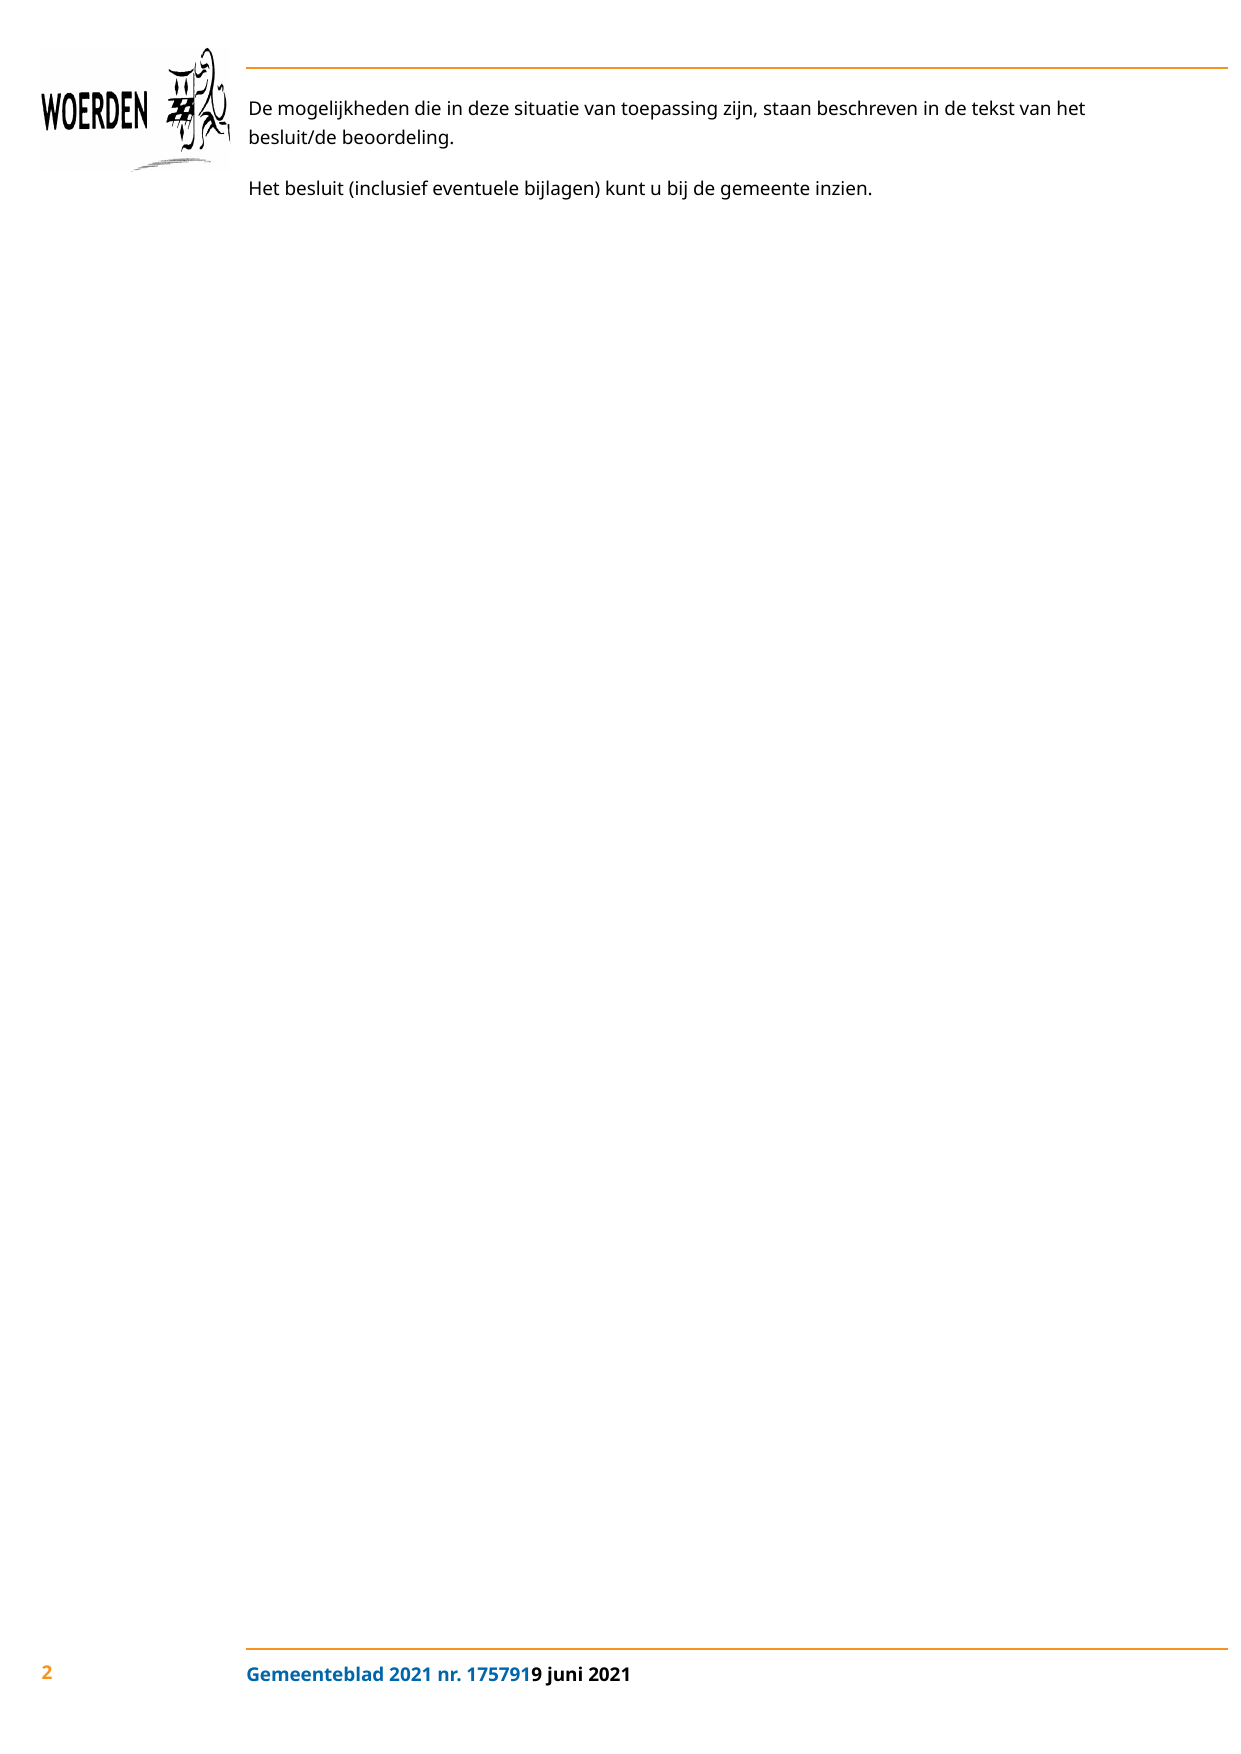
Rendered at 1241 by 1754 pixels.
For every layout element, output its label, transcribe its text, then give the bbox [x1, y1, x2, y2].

picture [41, 47, 231, 172]
text De mogelijkheden die in deze situatie van toepassing zijn, staan beschreven in de tekst van het besluit/de beoordeling. [248, 95, 1152, 150]
text Het besluit (inclusief eventuele bijlagen) kunt u bij de gemeente inzien. [248, 175, 1152, 201]
